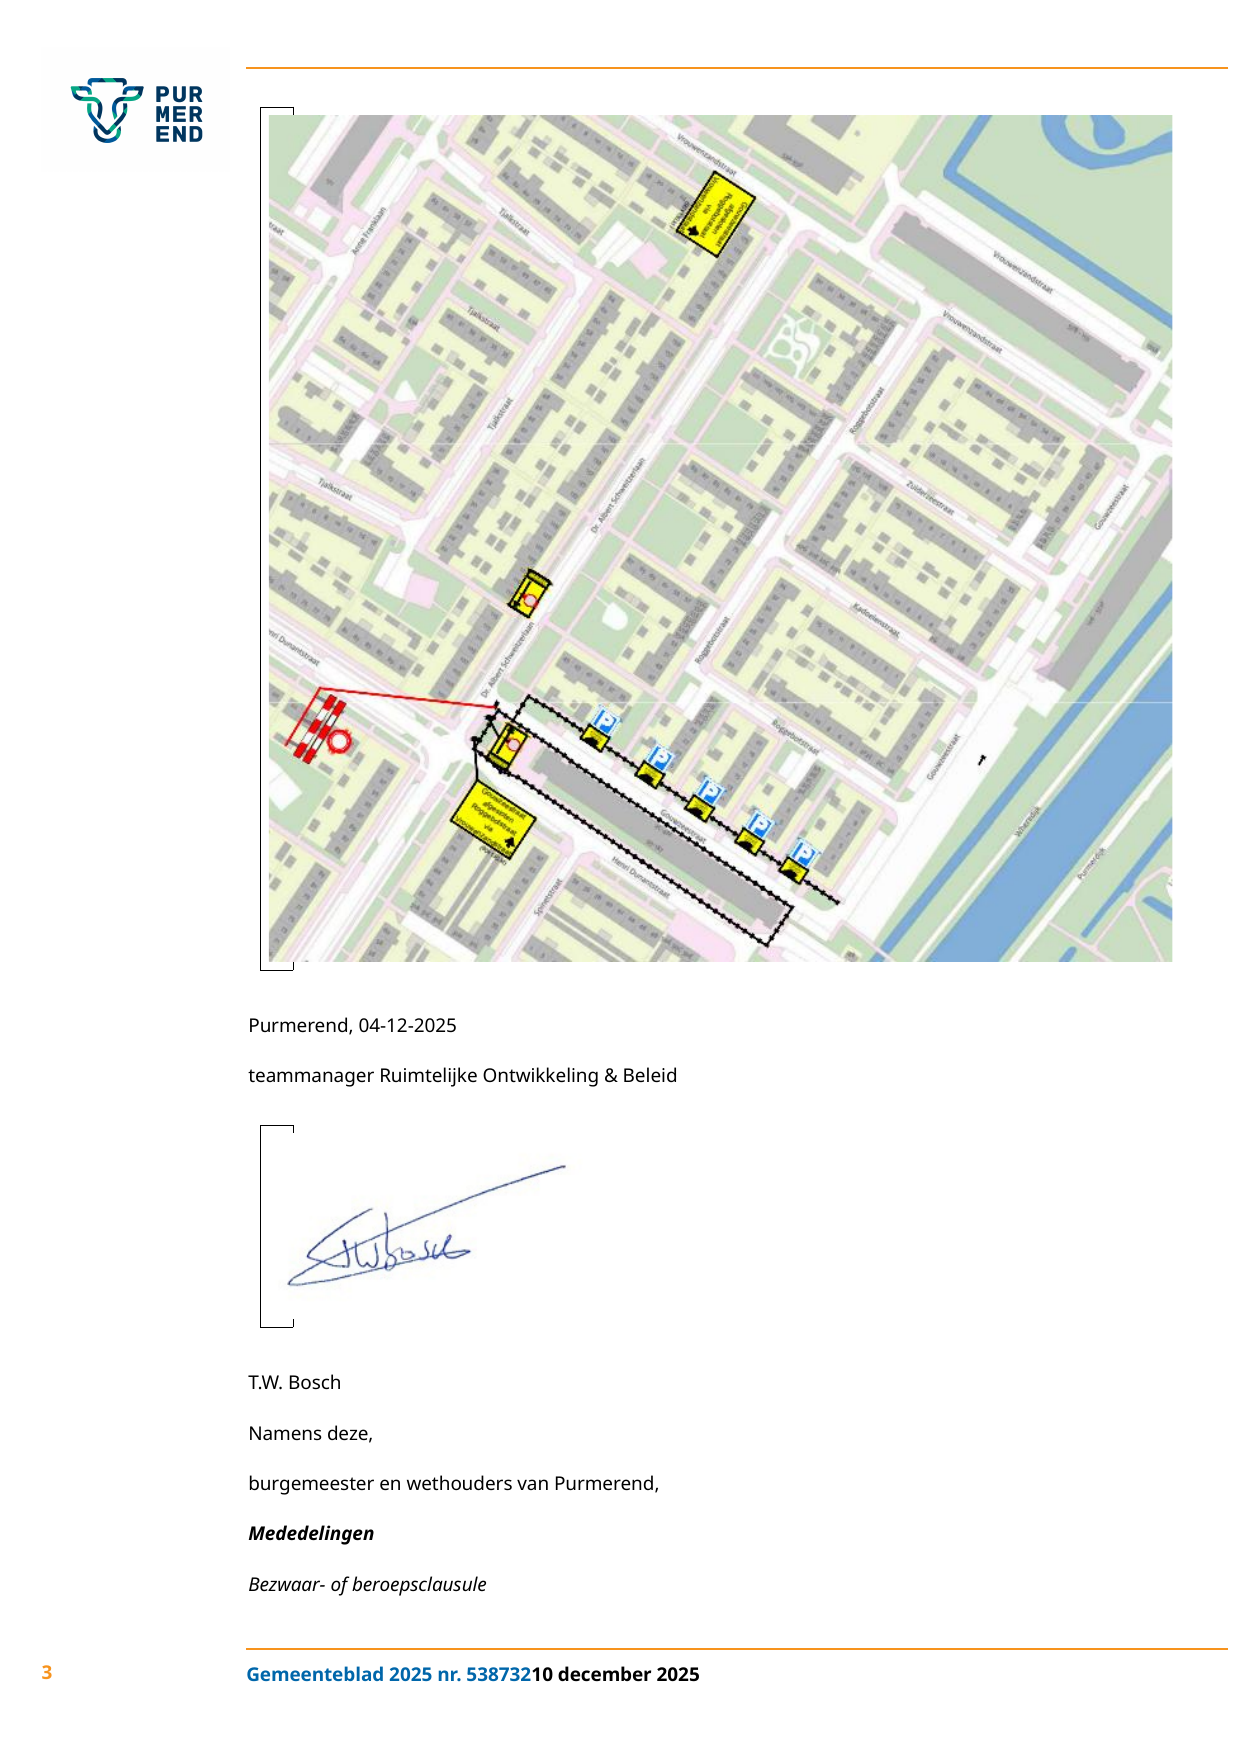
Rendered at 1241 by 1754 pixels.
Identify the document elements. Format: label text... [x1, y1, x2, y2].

text Namens deze, [248, 1420, 1152, 1446]
picture [268, 1133, 600, 1319]
text T.W. Bosch [248, 1369, 1152, 1395]
picture [41, 47, 231, 172]
picture [268, 115, 1173, 962]
text Bezwaar- of beroepsclausule [248, 1571, 1152, 1597]
text teammanager Ruimtelijke Ontwikkeling & Beleid [248, 1063, 1152, 1088]
text burgemeester en wethouders van Purmerend, [248, 1470, 1152, 1496]
text Mededelingen [248, 1521, 1152, 1546]
text Purmerend, 04-12-2025 [248, 1012, 1152, 1038]
